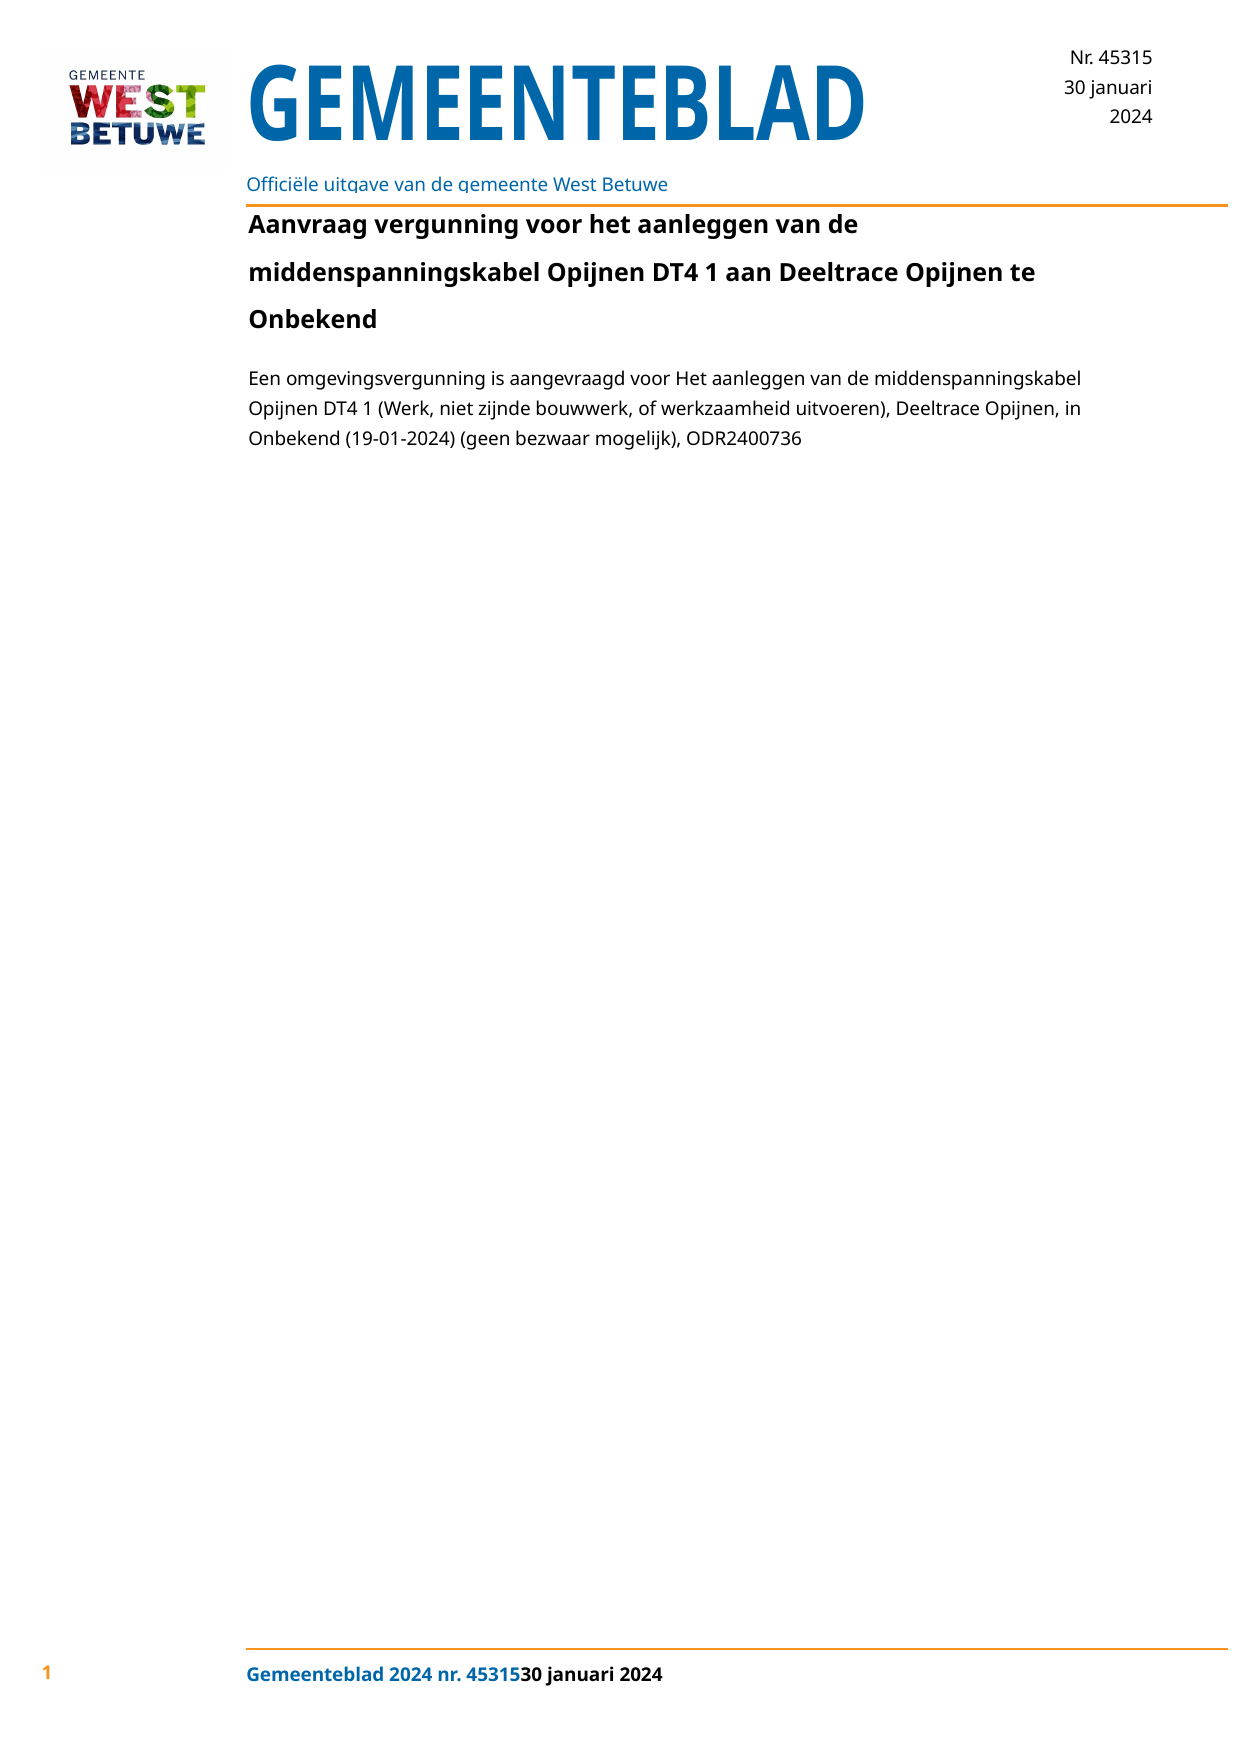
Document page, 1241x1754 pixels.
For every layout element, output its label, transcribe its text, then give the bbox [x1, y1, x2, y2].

text Aanvraag vergunning voor het aanleggen van de middenspanningskabel Opijnen DT4 1 aan Deeltrace Opijnen te Onbekend [248, 207, 1152, 336]
text Een omgevingsvergunning is aangevraagd voor Het aanleggen van de middenspanningskabel Opijnen DT4 1 (Werk, niet zijnde bouwwerk, of werkzaamheid uitvoeren), Deeltrace Opijnen, in Onbekend (19-01-2024) (geen bezwaar mogelijk), ODR2400736 [248, 366, 1152, 450]
picture [41, 47, 231, 172]
